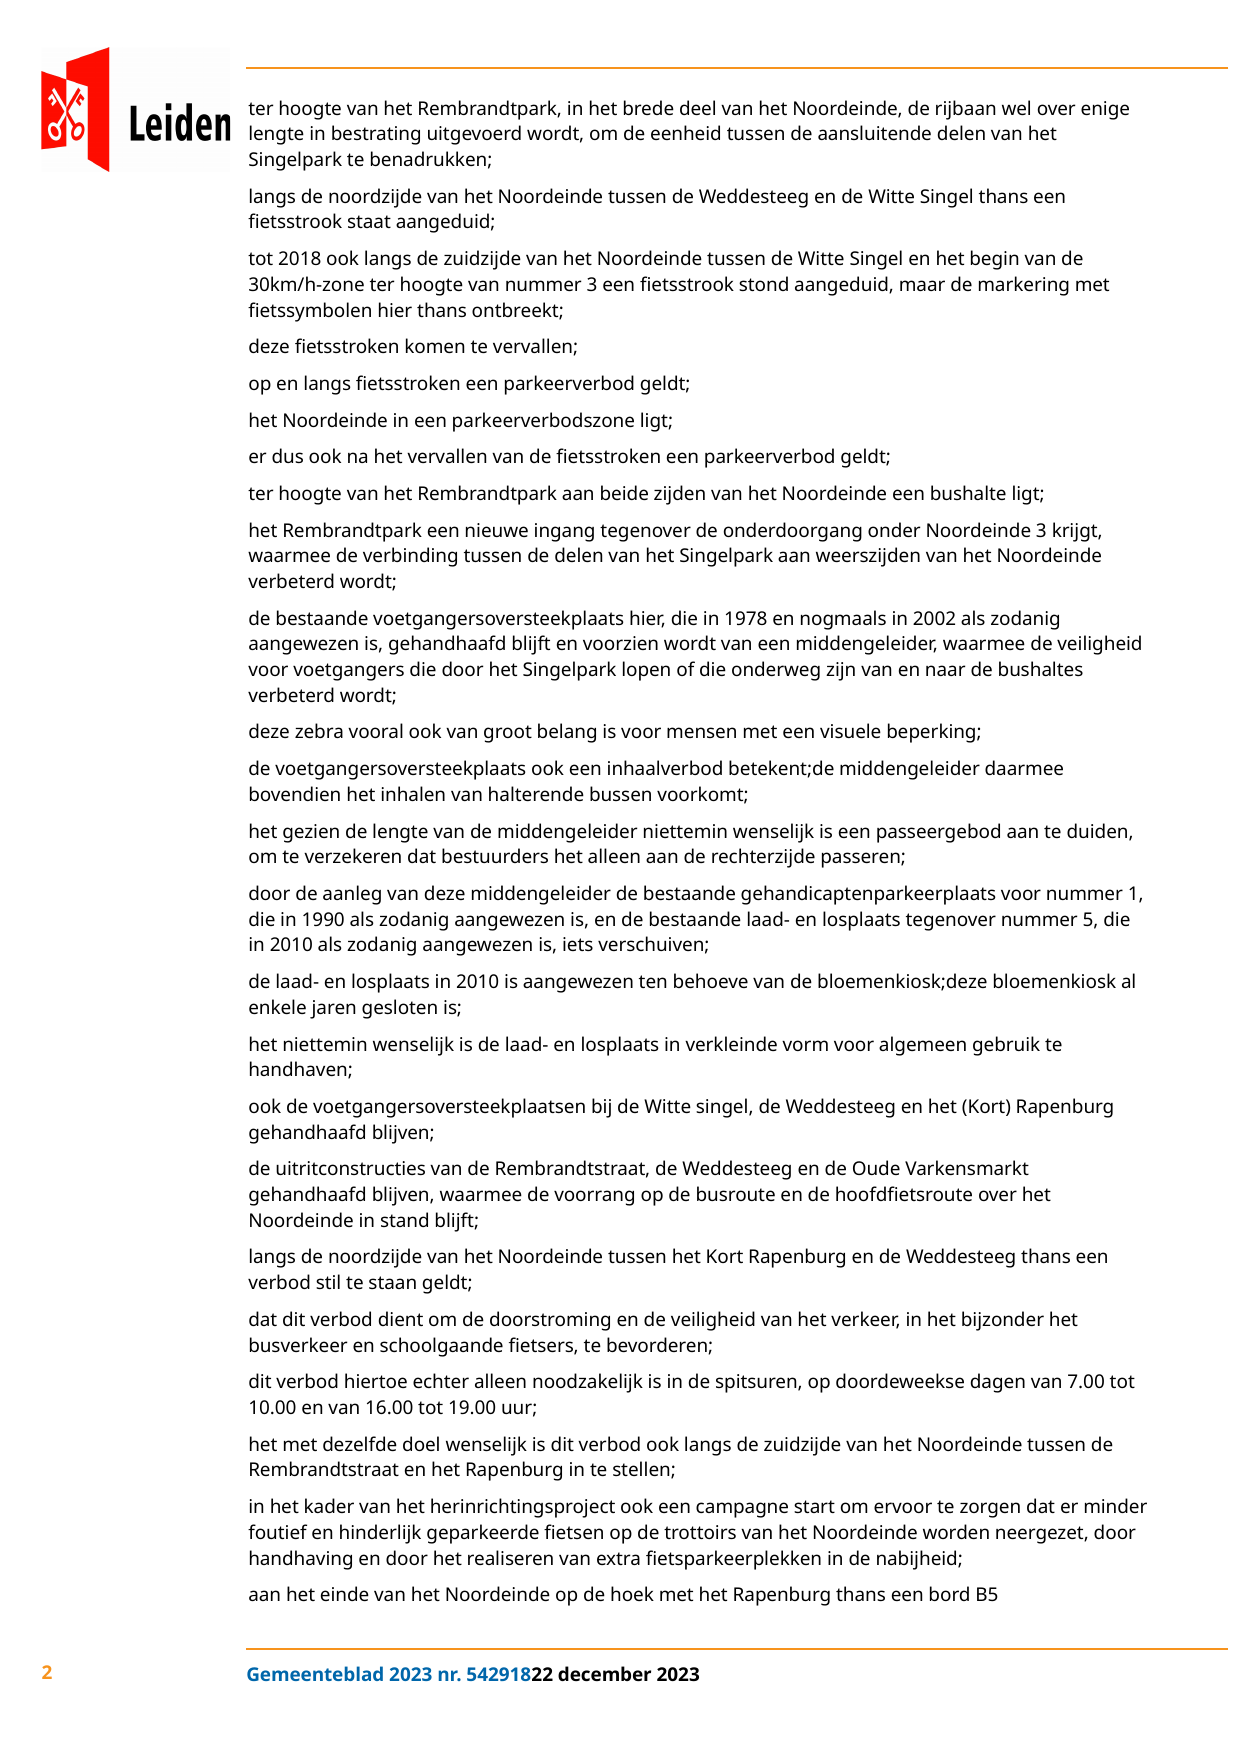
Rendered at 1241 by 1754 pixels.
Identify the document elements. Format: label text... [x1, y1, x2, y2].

text deze zebra vooral ook van groot belang is voor mensen met een visuele beperking; [248, 719, 1152, 744]
text het met dezelfde doel wenselijk is dit verbod ook langs de zuidzijde van het Noordeinde tussen de Rembrandtstraat en het Rapenburg in te stellen; [248, 1431, 1152, 1482]
text in het kader van het herinrichtingsproject ook een campagne start om ervoor te zorgen dat er minder foutief en hinderlijk geparkeerde fietsen op de trottoirs van het Noordeinde worden neergezet, door handhaving en door het realiseren van extra fietsparkeerplekken in de nabijheid; [248, 1493, 1152, 1570]
text het niettemin wenselijk is de laad- en losplaats in verkleinde vorm voor algemeen gebruik te handhaven; [248, 1031, 1152, 1082]
text het gezien de lengte van de middengeleider niettemin wenselijk is een passeergebod aan te duiden, om te verzekeren dat bestuurders het alleen aan de rechterzijde passeren; [248, 818, 1152, 869]
text het Noordeinde in een parkeerverbodszone ligt; [248, 407, 1152, 432]
text op en langs fietsstroken een parkeerverbod geldt; [248, 370, 1152, 396]
picture [41, 47, 231, 172]
text dit verbod hiertoe echter alleen noodzakelijk is in de spitsuren, op doordeweekse dagen van 7.00 tot 10.00 en van 16.00 tot 19.00 uur; [248, 1368, 1152, 1420]
text ook de voetgangersoversteekplaatsen bij de Witte singel, de Weddesteeg en het (Kort) Rapenburg gehandhaafd blijven; [248, 1093, 1152, 1144]
text deze fietsstroken komen te vervallen; [248, 333, 1152, 359]
text het Rembrandtpark een nieuwe ingang tegenover de onderdoorgang onder Noordeinde 3 krijgt, waarmee de verbinding tussen de delen van het Singelpark aan weerszijden van het Noordeinde verbeterd wordt; [248, 517, 1152, 594]
text de voetgangersoversteekplaats ook een inhaalverbod betekent;de middengeleider daarmee bovendien het inhalen van halterende bussen voorkomt; [248, 755, 1152, 807]
text dat dit verbod dient om de doorstroming en de veiligheid van het verkeer, in het bijzonder het busverkeer en schoolgaande fietsers, te bevorderen; [248, 1306, 1152, 1357]
text langs de noordzijde van het Noordeinde tussen het Kort Rapenburg en de Weddesteeg thans een verbod stil te staan geldt; [248, 1244, 1152, 1295]
text door de aanleg van deze middengeleider de bestaande gehandicaptenparkeerplaats voor nummer 1, die in 1990 als zodanig aangewezen is, en de bestaande laad- en losplaats tegenover nummer 5, die in 2010 als zodanig aangewezen is, iets verschuiven; [248, 880, 1152, 957]
text ter hoogte van het Rembrandtpark, in het brede deel van het Noordeinde, de rijbaan wel over enige lengte in bestrating uitgevoerd wordt, om de eenheid tussen de aansluitende delen van het Singelpark te benadrukken; [248, 95, 1152, 172]
text er dus ook na het vervallen van de fietsstroken een parkeerverbod geldt; [248, 443, 1152, 469]
text aan het einde van het Noordeinde op de hoek met het Rapenburg thans een bord B5 [248, 1581, 1152, 1607]
text langs de noordzijde van het Noordeinde tussen de Weddesteeg en de Witte Singel thans een fietsstrook staat aangeduid; [248, 183, 1152, 234]
text ter hoogte van het Rembrandtpark aan beide zijden van het Noordeinde een bushalte ligt; [248, 480, 1152, 506]
text de bestaande voetgangersoversteekplaats hier, die in 1978 en nogmaals in 2002 als zodanig aangewezen is, gehandhaafd blijft en voorzien wordt van een middengeleider, waarmee de veiligheid voor voetgangers die door het Singelpark lopen of die onderweg zijn van en naar de bushaltes verbeterd wordt; [248, 605, 1152, 708]
text de uitritconstructies van de Rembrandtstraat, de Weddesteeg en de Oude Varkensmarkt gehandhaafd blijven, waarmee de voorrang op de busroute en de hoofdfietsroute over het Noordeinde in stand blijft; [248, 1156, 1152, 1233]
text de laad- en losplaats in 2010 is aangewezen ten behoeve van de bloemenkiosk;deze bloemenkiosk al enkele jaren gesloten is; [248, 968, 1152, 1020]
text tot 2018 ook langs de zuidzijde van het Noordeinde tussen de Witte Singel en het begin van de 30km/h-zone ter hoogte van nummer 3 een fietsstrook stond aangeduid, maar de markering met fietssymbolen hier thans ontbreekt; [248, 245, 1152, 322]
